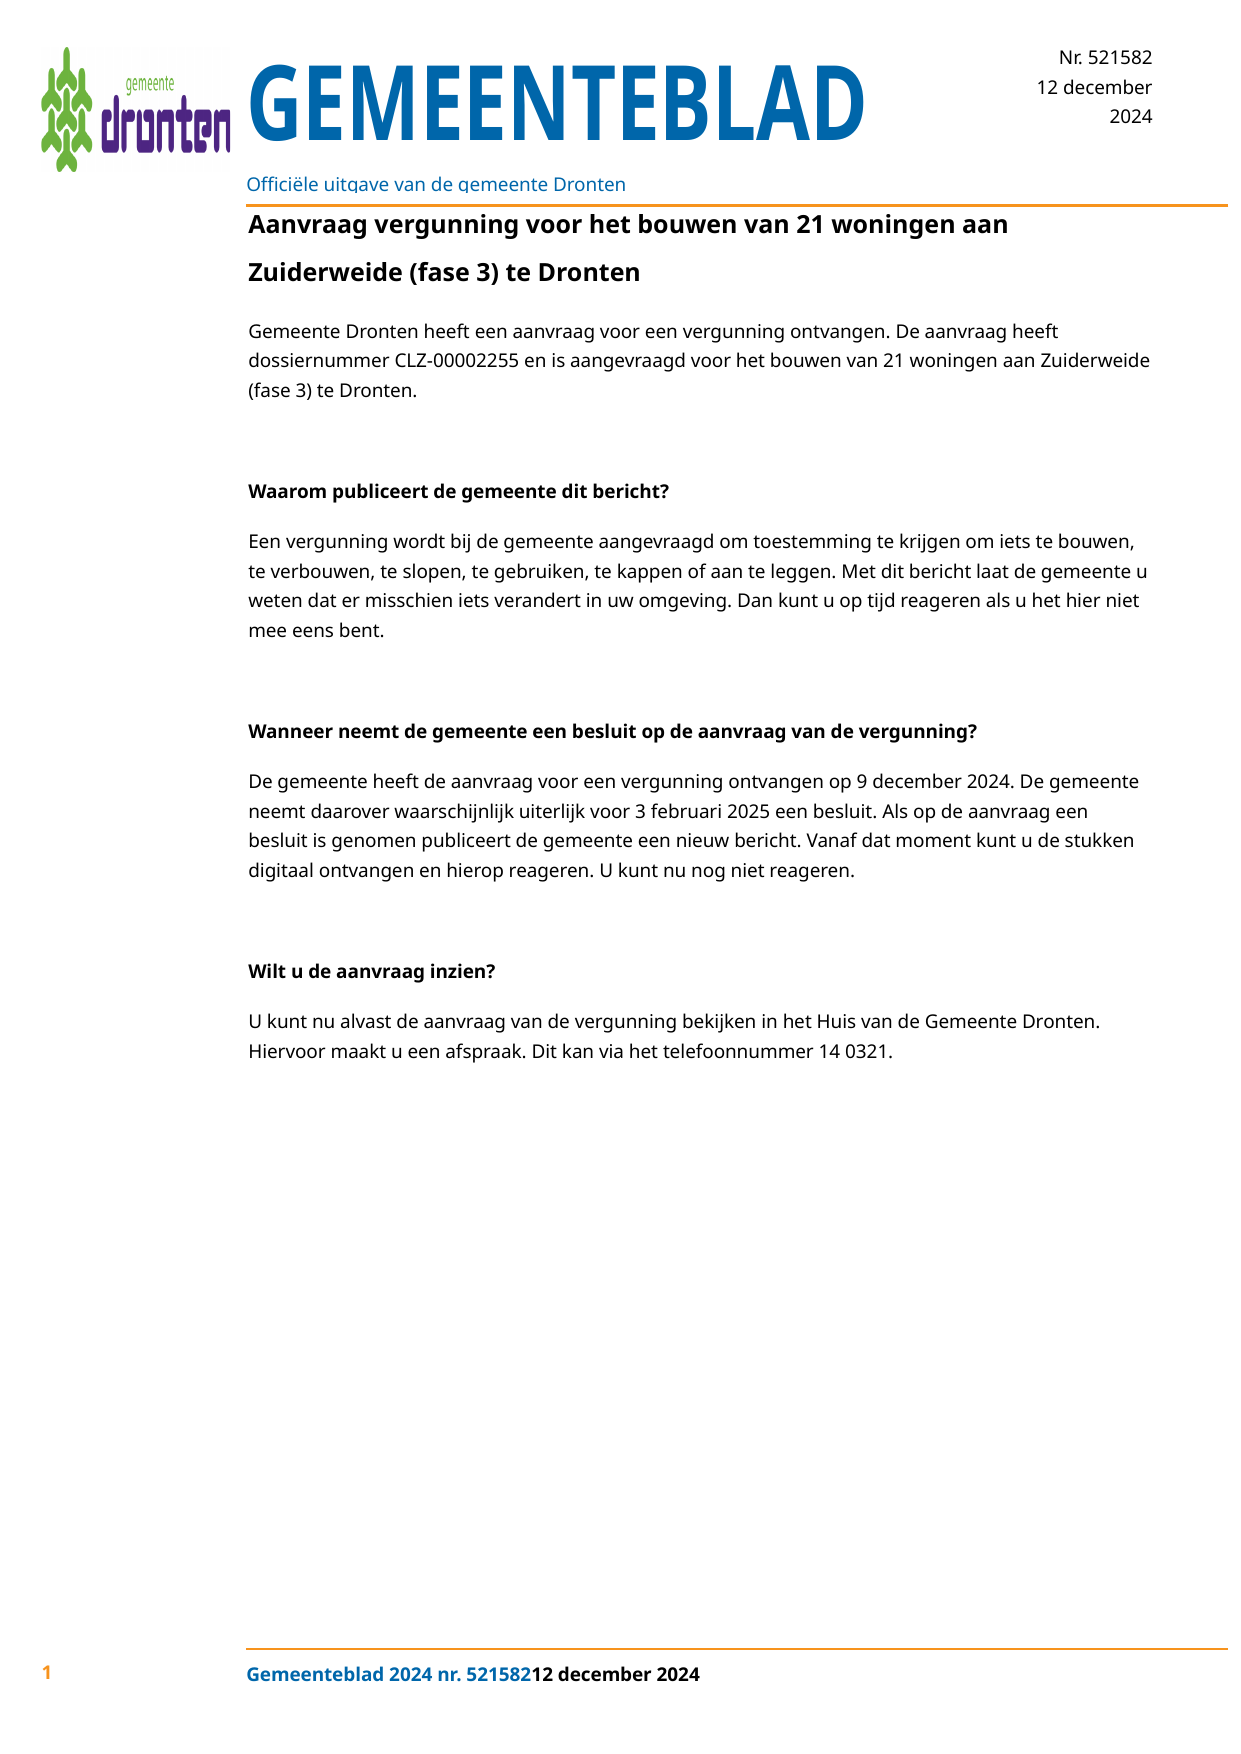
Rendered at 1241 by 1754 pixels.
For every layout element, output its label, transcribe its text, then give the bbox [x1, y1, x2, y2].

text De gemeente heeft de aanvraag voor een vergunning ontvangen op 9 december 2024. De gemeente neemt daarover waarschijnlijk uiterlijk voor 3 februari 2025 een besluit. Als op de aanvraag een besluit is genomen publiceert de gemeente een nieuw bericht. Vanaf dat moment kunt u de stukken digitaal ontvangen en hierop reageren. U kunt nu nog niet reageren. [248, 768, 1152, 883]
text Gemeente Dronten heeft een aanvraag voor een vergunning ontvangen. De aanvraag heeft dossiernummer CLZ-00002255 en is aangevraagd voor het bouwen van 21 woningen aan Zuiderweide (fase 3) te Dronten. [248, 318, 1152, 403]
text Waarom publiceert de gemeente dit bericht? [248, 478, 1152, 504]
text Wilt u de aanvraag inzien? [248, 958, 1152, 984]
picture [41, 47, 231, 172]
text Wanneer neemt de gemeente een besluit op de aanvraag van de vergunning? [248, 718, 1152, 744]
text Aanvraag vergunning voor het bouwen van 21 woningen aan Zuiderweide (fase 3) te Dronten [248, 207, 1152, 288]
text Een vergunning wordt bij de gemeente aangevraagd om toestemming te krijgen om iets te bouwen, te verbouwen, te slopen, te gebruiken, te kappen of aan te leggen. Met dit bericht laat de gemeente u weten dat er misschien iets verandert in uw omgeving. Dan kunt u op tijd reageren als u het hier niet mee eens bent. [248, 528, 1152, 643]
text U kunt nu alvast de aanvraag van de vergunning bekijken in het Huis van de Gemeente Dronten. Hiervoor maakt u een afspraak. Dit kan via het telefoonnummer 14 0321. [248, 1008, 1152, 1064]
